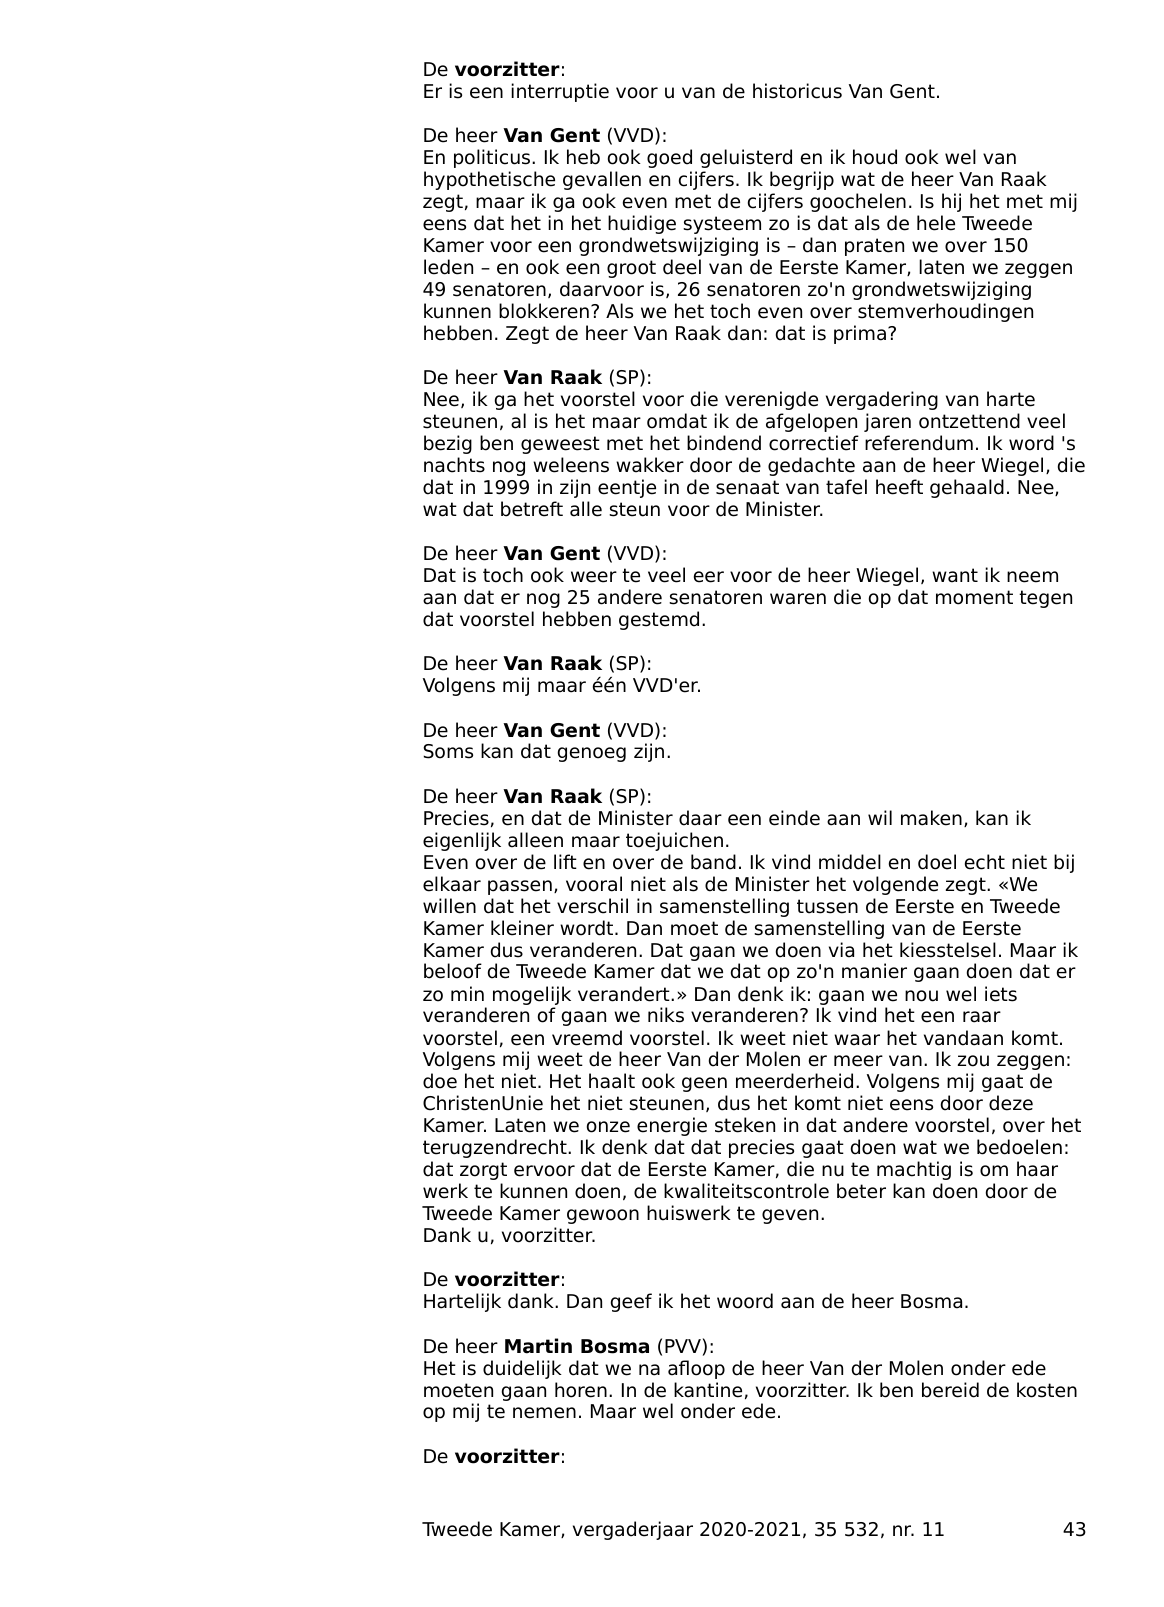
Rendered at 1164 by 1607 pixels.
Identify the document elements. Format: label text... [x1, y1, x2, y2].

text De heer Van Raak (SP): [422, 786, 1087, 808]
text De heer Van Gent (VVD): [422, 543, 1087, 565]
text Het is duidelijk dat we na afloop de heer Van der Molen onder ede moeten gaan horen. In de kantine, voorzitter. Ik ben bereid de kosten op mij te nemen. Maar wel onder ede. [422, 1357, 1087, 1423]
text Dat is toch ook weer te veel eer voor de heer Wiegel, want ik neem aan dat er nog 25 andere senatoren waren die op dat moment tegen dat voorstel hebben gestemd. [422, 565, 1087, 631]
text De heer Van Raak (SP): [422, 367, 1087, 389]
text Soms kan dat genoeg zijn. [422, 741, 1087, 763]
text De voorzitter: [422, 1269, 1087, 1291]
text De heer Van Gent (VVD): [422, 719, 1087, 741]
text De heer Martin Bosma (PVV): [422, 1336, 1087, 1357]
text En politicus. Ik heb ook goed geluisterd en ik houd ook wel van hypothetische gevallen en cijfers. Ik begrijp wat de heer Van Raak zegt, maar ik ga ook even met de cijfers goochelen. Is hij het met mij eens dat het in het huidige systeem zo is dat als de hele Tweede Kamer voor een grondwetswijziging is – dan praten we over 150 leden – en ook een groot deel van de Eerste Kamer, laten we zeggen 49 senatoren, daarvoor is, 26 senatoren zo'n grondwetswijziging kunnen blokkeren? Als we het toch even over stemverhoudingen hebben. Zegt de heer Van Raak dan: dat is prima? [422, 147, 1087, 345]
text Volgens mij maar één VVD'er. [422, 675, 1087, 697]
text Hartelijk dank. Dan geef ik het woord aan de heer Bosma. [422, 1291, 1087, 1313]
text De heer Van Raak (SP): [422, 653, 1087, 675]
text Nee, ik ga het voorstel voor die verenigde vergadering van harte steunen, al is het maar omdat ik de afgelopen jaren ontzettend veel bezig ben geweest met het bindend correctief referendum. Ik word 's nachts nog weleens wakker door de gedachte aan de heer Wiegel, die dat in 1999 in zijn eentje in de senaat van tafel heeft gehaald. Nee, wat dat betreft alle steun voor de Minister. [422, 389, 1087, 521]
text Er is een interruptie voor u van de historicus Van Gent. [422, 81, 1087, 103]
text De heer Van Gent (VVD): [422, 125, 1087, 147]
text Even over de lift en over de band. Ik vind middel en doel echt niet bij elkaar passen, vooral niet als de Minister het volgende zegt. «We willen dat het verschil in samenstelling tussen de Eerste en Tweede Kamer kleiner wordt. Dan moet de samenstelling van de Eerste Kamer dus veranderen. Dat gaan we doen via het kiesstelsel. Maar ik beloof de Tweede Kamer dat we dat op zo'n manier gaan doen dat er zo min mogelijk verandert.» Dan denk ik: gaan we nou wel iets veranderen of gaan we niks veranderen? Ik vind het een raar voorstel, een vreemd voorstel. Ik weet niet waar het vandaan komt. Volgens mij weet de heer Van der Molen er meer van. Ik zou zeggen: doe het niet. Het haalt ook geen meerderheid. Volgens mij gaat de ChristenUnie het niet steunen, dus het komt niet eens door deze Kamer. Laten we onze energie steken in dat andere voorstel, over het terugzendrecht. Ik denk dat dat precies gaat doen wat we bedoelen: dat zorgt ervoor dat de Eerste Kamer, die nu te machtig is om haar werk te kunnen doen, de kwaliteitscontrole beter kan doen door de Tweede Kamer gewoon huiswerk te geven. [422, 852, 1087, 1225]
text Dank u, voorzitter. [422, 1225, 1087, 1247]
text Precies, en dat de Minister daar een einde aan wil maken, kan ik eigenlijk alleen maar toejuichen. [422, 808, 1087, 852]
text De voorzitter: [422, 59, 1087, 81]
text De voorzitter: [422, 1446, 1087, 1468]
